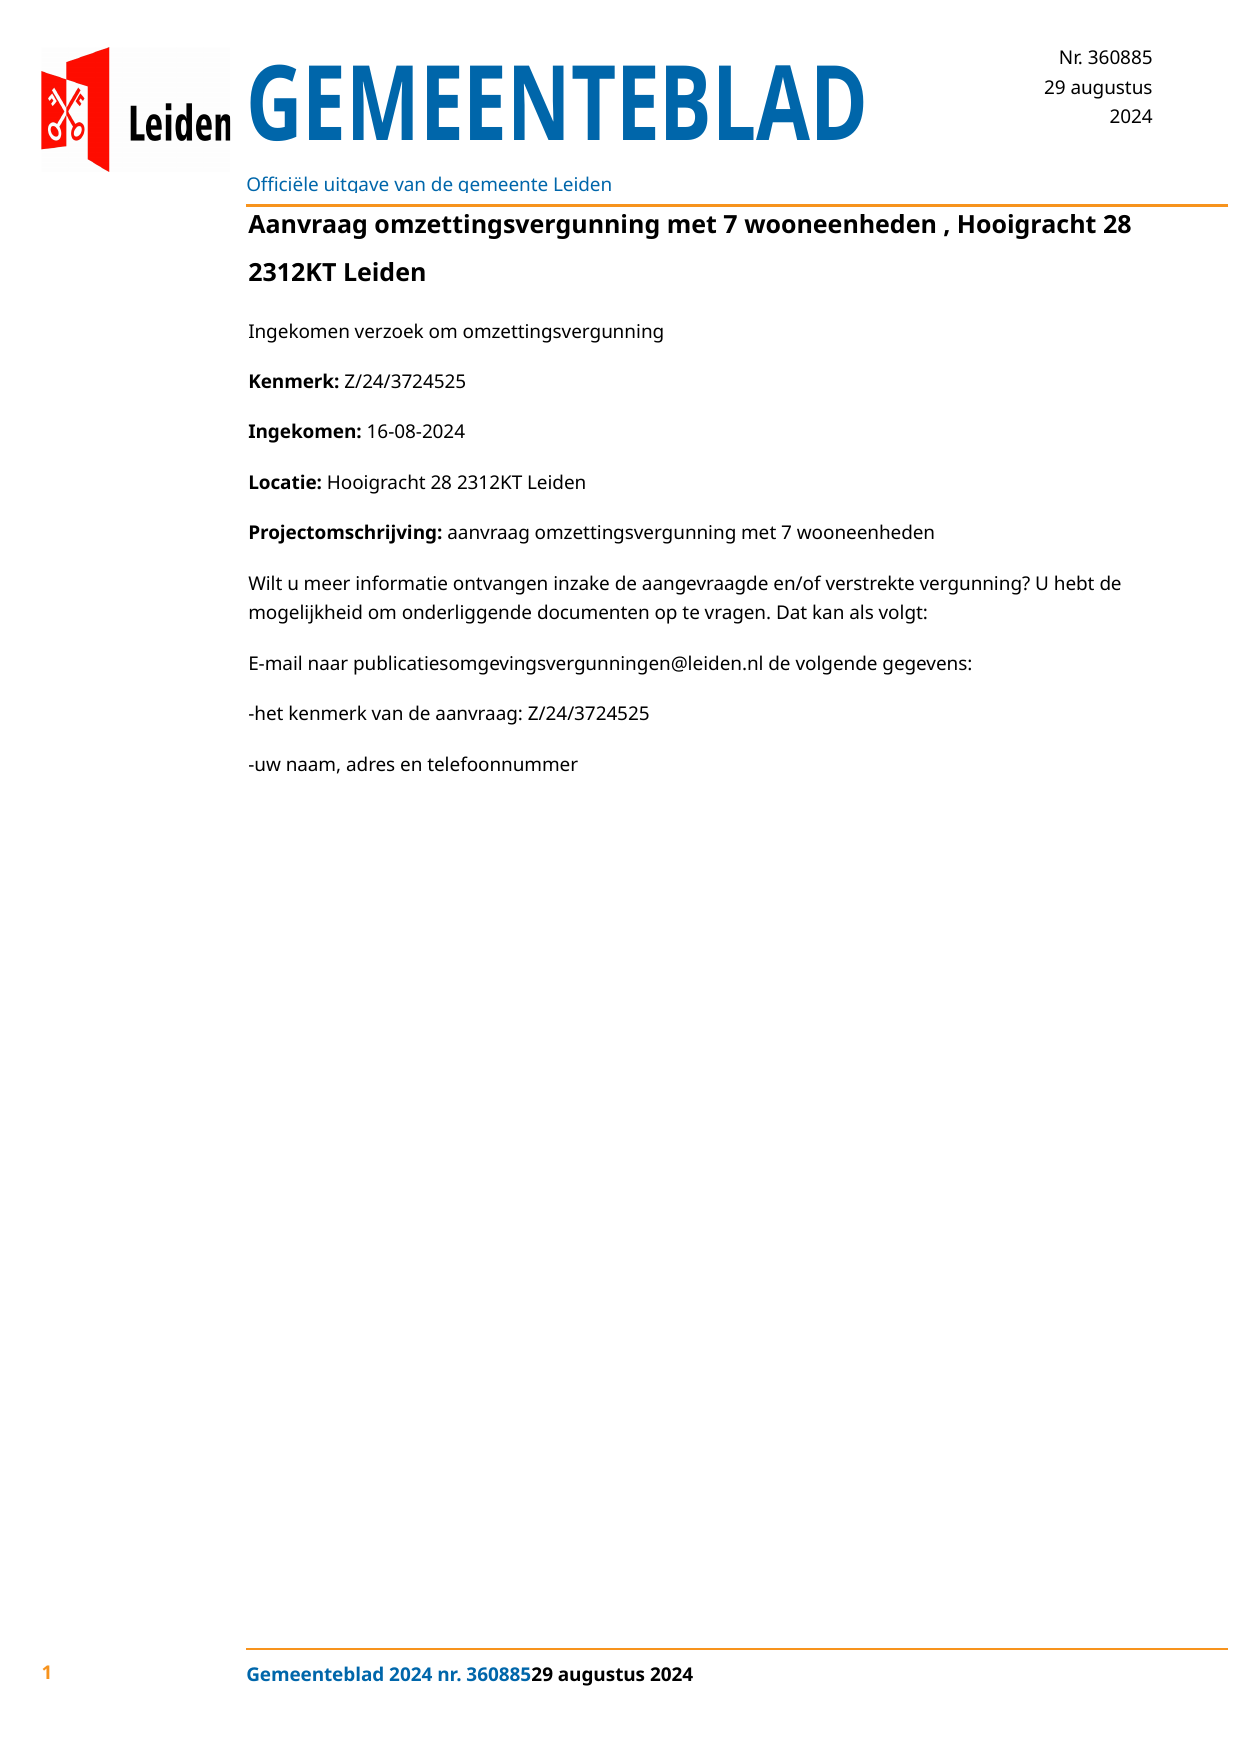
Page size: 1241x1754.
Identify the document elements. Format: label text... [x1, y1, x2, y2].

picture [41, 47, 231, 172]
text Aanvraag omzettingsvergunning met 7 wooneenheden , Hooigracht 28 2312KT Leiden [248, 207, 1152, 288]
text E-mail naar publicatiesomgevingsvergunningen@leiden.nl de volgende gegevens: [248, 650, 1152, 676]
text Projectomschrijving: aanvraag omzettingsvergunning met 7 wooneenheden [248, 519, 1152, 545]
text Ingekomen verzoek om omzettingsvergunning [248, 318, 1152, 344]
text Locatie: Hooigracht 28 2312KT Leiden [248, 469, 1152, 495]
text Ingekomen: 16-08-2024 [248, 419, 1152, 444]
text -uw naam, adres en telefoonnummer [248, 751, 1152, 777]
text Kenmerk: Z/24/3724525 [248, 368, 1152, 394]
text -het kenmerk van de aanvraag: Z/24/3724525 [248, 700, 1152, 726]
text Wilt u meer informatie ontvangen inzake de aangevraagde en/of verstrekte vergunning? U hebt de mogelijkheid om onderliggende documenten op te vragen. Dat kan als volgt: [248, 570, 1152, 625]
